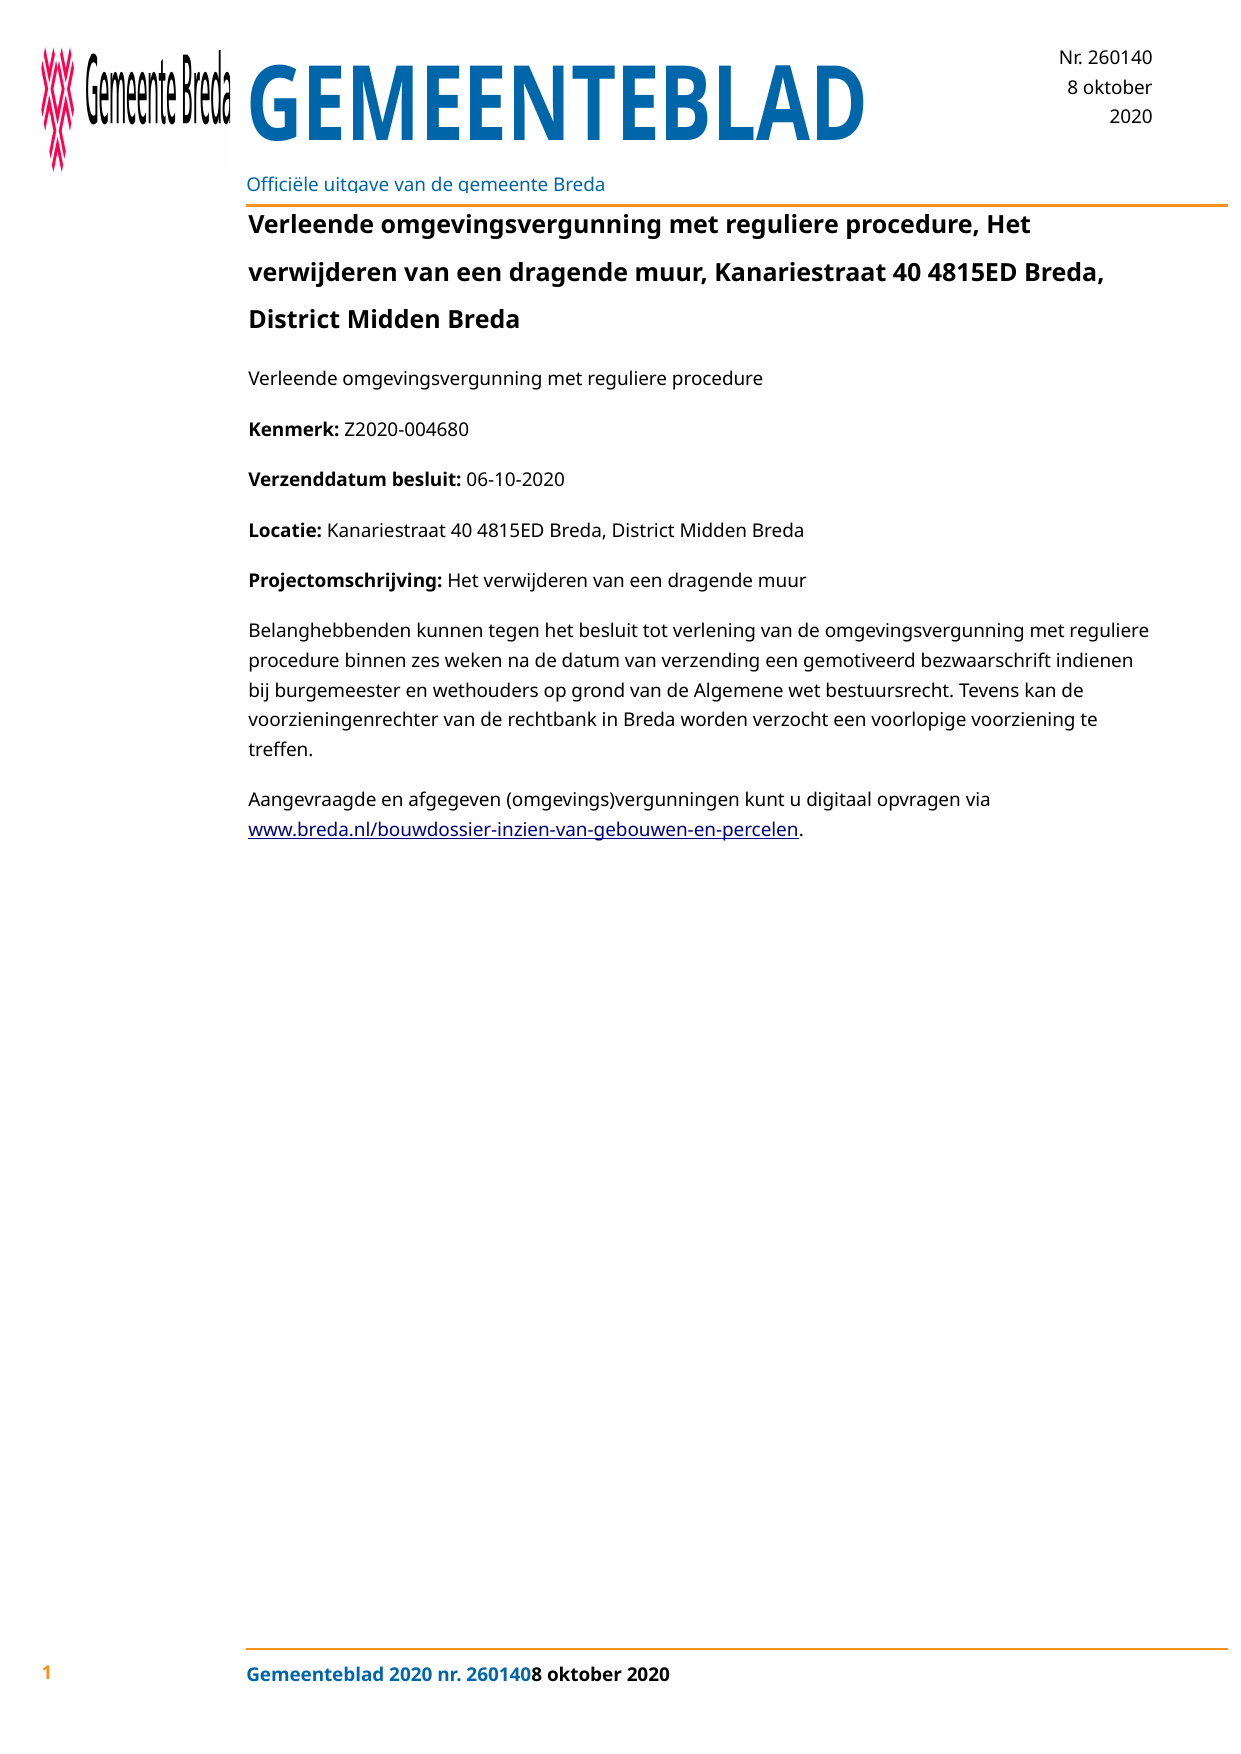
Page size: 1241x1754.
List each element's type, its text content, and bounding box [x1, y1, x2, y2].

text Aangevraagde en afgegeven (omgevings)vergunningen kunt u digitaal opvragen via www.breda.nl/bouwdossier-inzien-van-gebouwen-en-percelen. [248, 786, 1152, 842]
text Verleende omgevingsvergunning met reguliere procedure [248, 366, 1152, 391]
text Projectomschrijving: Het verwijderen van een dragende muur [248, 567, 1152, 593]
text Verzenddatum besluit: 06-10-2020 [248, 466, 1152, 492]
text Belanghebbenden kunnen tegen het besluit tot verlening van de omgevingsvergunning met reguliere procedure binnen zes weken na de datum van verzending een gemotiveerd bezwaarschrift indienen bij burgemeester en wethouders op grond van de Algemene wet bestuursrecht. Tevens kan de voorzieningenrechter van de rechtbank in Breda worden verzocht een voorlopige voorziening te treffen. [248, 618, 1152, 762]
text Verleende omgevingsvergunning met reguliere procedure, Het verwijderen van een dragende muur, Kanariestraat 40 4815ED Breda, District Midden Breda [248, 207, 1152, 336]
text Kenmerk: Z2020-004680 [248, 416, 1152, 442]
picture [41, 47, 231, 172]
text Locatie: Kanariestraat 40 4815ED Breda, District Midden Breda [248, 517, 1152, 542]
